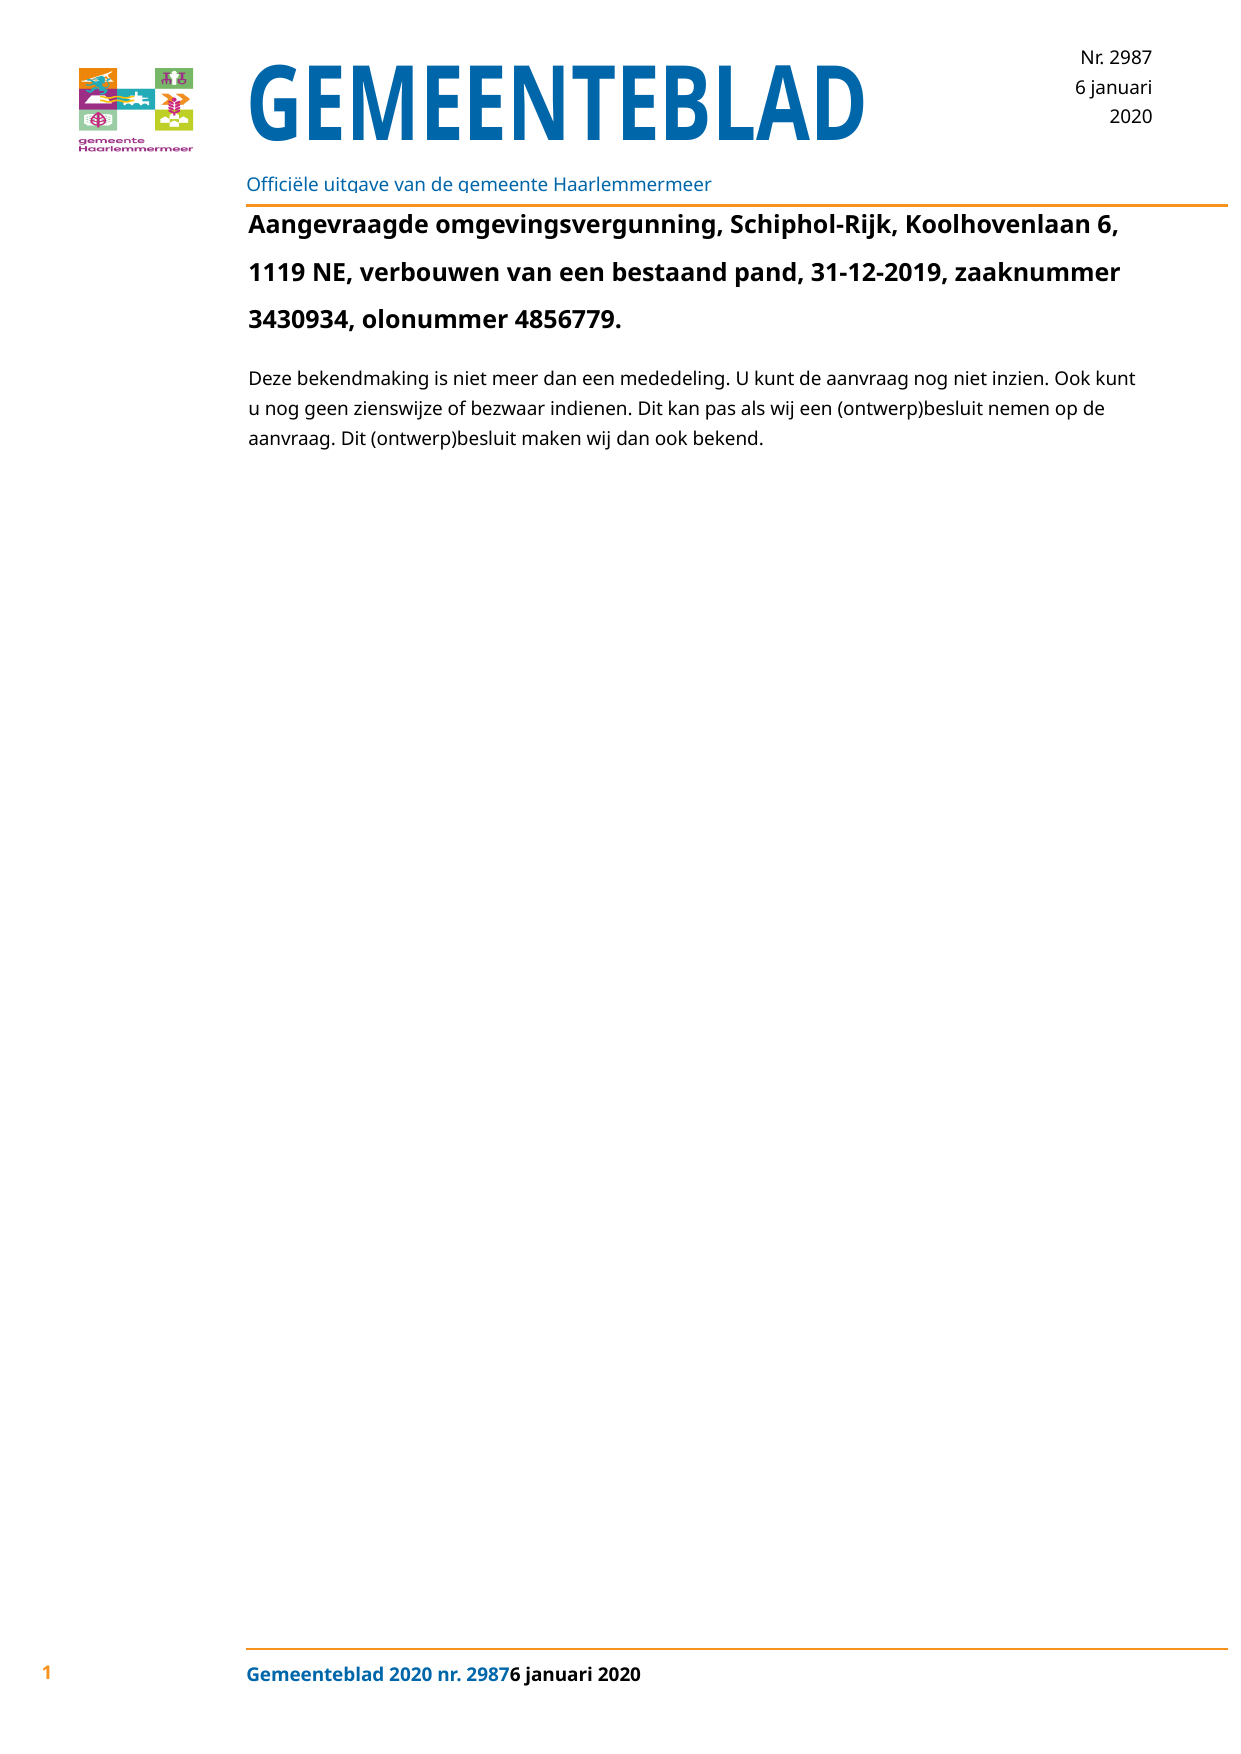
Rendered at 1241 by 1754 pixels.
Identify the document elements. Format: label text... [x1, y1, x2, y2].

picture [41, 47, 231, 172]
text Aangevraagde omgevingsvergunning, Schiphol-Rijk, Koolhovenlaan 6, 1119 NE, verbouwen van een bestaand pand, 31-12-2019, zaaknummer 3430934, olonummer 4856779. [248, 207, 1152, 336]
text Deze bekendmaking is niet meer dan een mededeling. U kunt de aanvraag nog niet inzien. Ook kunt u nog geen zienswijze of bezwaar indienen. Dit kan pas als wij een (ontwerp)besluit nemen op de aanvraag. Dit (ontwerp)besluit maken wij dan ook bekend. [248, 366, 1152, 450]
